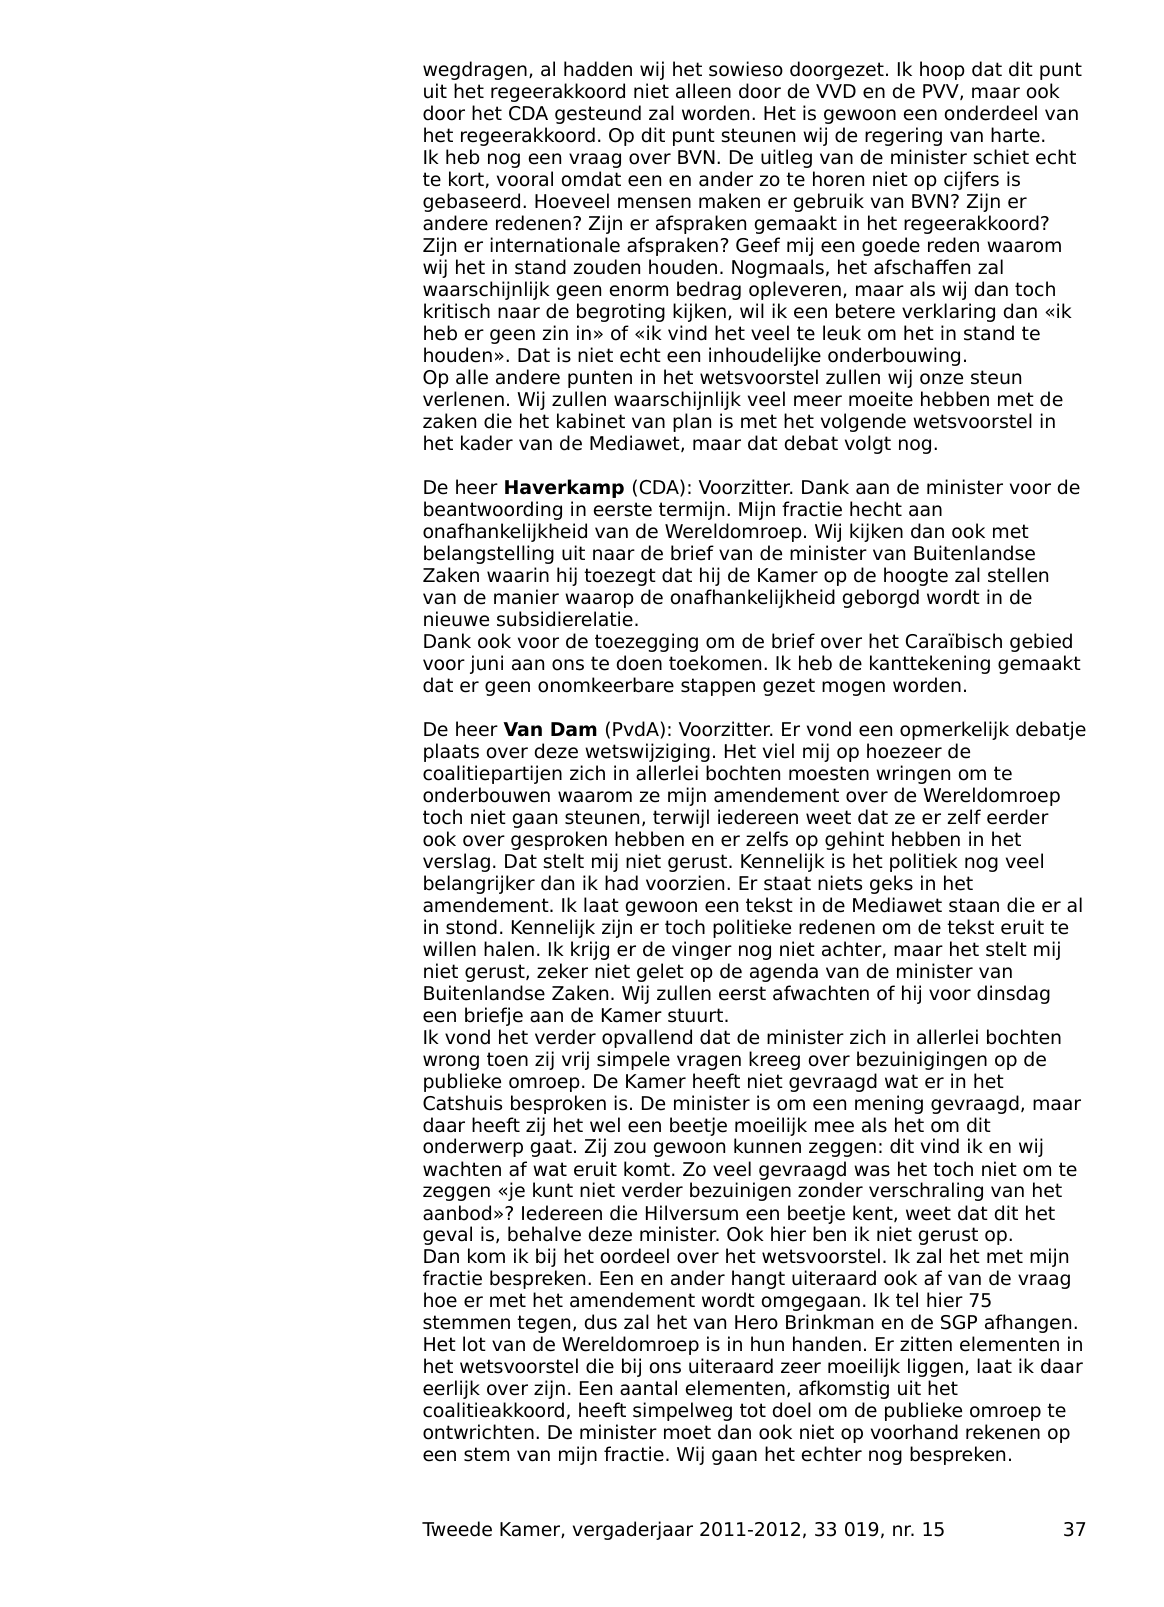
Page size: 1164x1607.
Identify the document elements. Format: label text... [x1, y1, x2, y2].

text Ik vond het verder opvallend dat de minister zich in allerlei bochten wrong toen zij vrij simpele vragen kreeg over bezuinigingen op de publieke omroep. De Kamer heeft niet gevraagd wat er in het Catshuis besproken is. De minister is om een mening gevraagd, maar daar heeft zij het wel een beetje moeilijk mee als het om dit onderwerp gaat. Zij zou gewoon kunnen zeggen: dit vind ik en wij wachten af wat eruit komt. Zo veel gevraagd was het toch niet om te zeggen «je kunt niet verder bezuinigen zonder verschraling van het aanbod»? Iedereen die Hilversum een beetje kent, weet dat dit het geval is, behalve deze minister. Ook hier ben ik niet gerust op. [422, 1027, 1087, 1246]
text Dan kom ik bij het oordeel over het wetsvoorstel. Ik zal het met mijn fractie bespreken. Een en ander hangt uiteraard ook af van de vraag hoe er met het amendement wordt omgegaan. Ik tel hier 75 stemmen tegen, dus zal het van Hero Brinkman en de SGP afhangen. Het lot van de Wereldomroep is in hun handen. Er zitten elementen in het wetsvoorstel die bij ons uiteraard zeer moeilijk liggen, laat ik daar eerlijk over zijn. Een aantal elementen, afkomstig uit het coalitieakkoord, heeft simpelweg tot doel om de publieke omroep te ontwrichten. De minister moet dan ook niet op voorhand rekenen op een stem van mijn fractie. Wij gaan het echter nog bespreken. [422, 1246, 1087, 1466]
text De heer Haverkamp (CDA): Voorzitter. Dank aan de minister voor de beantwoording in eerste termijn. Mijn fractie hecht aan onafhankelijkheid van de Wereldomroep. Wij kijken dan ook met belangstelling uit naar de brief van de minister van Buitenlandse Zaken waarin hij toezegt dat hij de Kamer op de hoogte zal stellen van de manier waarop de onafhankelijkheid geborgd wordt in de nieuwe subsidierelatie. [422, 477, 1087, 631]
text Op alle andere punten in het wetsvoorstel zullen wij onze steun verlenen. Wij zullen waarschijnlijk veel meer moeite hebben met de zaken die het kabinet van plan is met het volgende wetsvoorstel in het kader van de Mediawet, maar dat debat volgt nog. [422, 367, 1087, 455]
text wegdragen, al hadden wij het sowieso doorgezet. Ik hoop dat dit punt uit het regeerakkoord niet alleen door de VVD en de PVV, maar ook door het CDA gesteund zal worden. Het is gewoon een onderdeel van het regeerakkoord. Op dit punt steunen wij de regering van harte. [422, 59, 1087, 147]
text De heer Van Dam (PvdA): Voorzitter. Er vond een opmerkelijk debatje plaats over deze wetswijziging. Het viel mij op hoezeer de coalitiepartijen zich in allerlei bochten moesten wringen om te onderbouwen waarom ze mijn amendement over de Wereldomroep toch niet gaan steunen, terwijl iedereen weet dat ze er zelf eerder ook over gesproken hebben en er zelfs op gehint hebben in het verslag. Dat stelt mij niet gerust. Kennelijk is het politiek nog veel belangrijker dan ik had voorzien. Er staat niets geks in het amendement. Ik laat gewoon een tekst in de Mediawet staan die er al in stond. Kennelijk zijn er toch politieke redenen om de tekst eruit te willen halen. Ik krijg er de vinger nog niet achter, maar het stelt mij niet gerust, zeker niet gelet op de agenda van de minister van Buitenlandse Zaken. Wij zullen eerst afwachten of hij voor dinsdag een briefje aan de Kamer stuurt. [422, 719, 1087, 1027]
text Ik heb nog een vraag over BVN. De uitleg van de minister schiet echt te kort, vooral omdat een en ander zo te horen niet op cijfers is gebaseerd. Hoeveel mensen maken er gebruik van BVN? Zijn er andere redenen? Zijn er afspraken gemaakt in het regeerakkoord? Zijn er internationale afspraken? Geef mij een goede reden waarom wij het in stand zouden houden. Nogmaals, het afschaffen zal waarschijnlijk geen enorm bedrag opleveren, maar als wij dan toch kritisch naar de begroting kijken, wil ik een betere verklaring dan «ik heb er geen zin in» of «ik vind het veel te leuk om het in stand te houden». Dat is niet echt een inhoudelijke onderbouwing. [422, 147, 1087, 367]
text Dank ook voor de toezegging om de brief over het Caraïbisch gebied voor juni aan ons te doen toekomen. Ik heb de kanttekening gemaakt dat er geen onomkeerbare stappen gezet mogen worden. [422, 631, 1087, 697]
